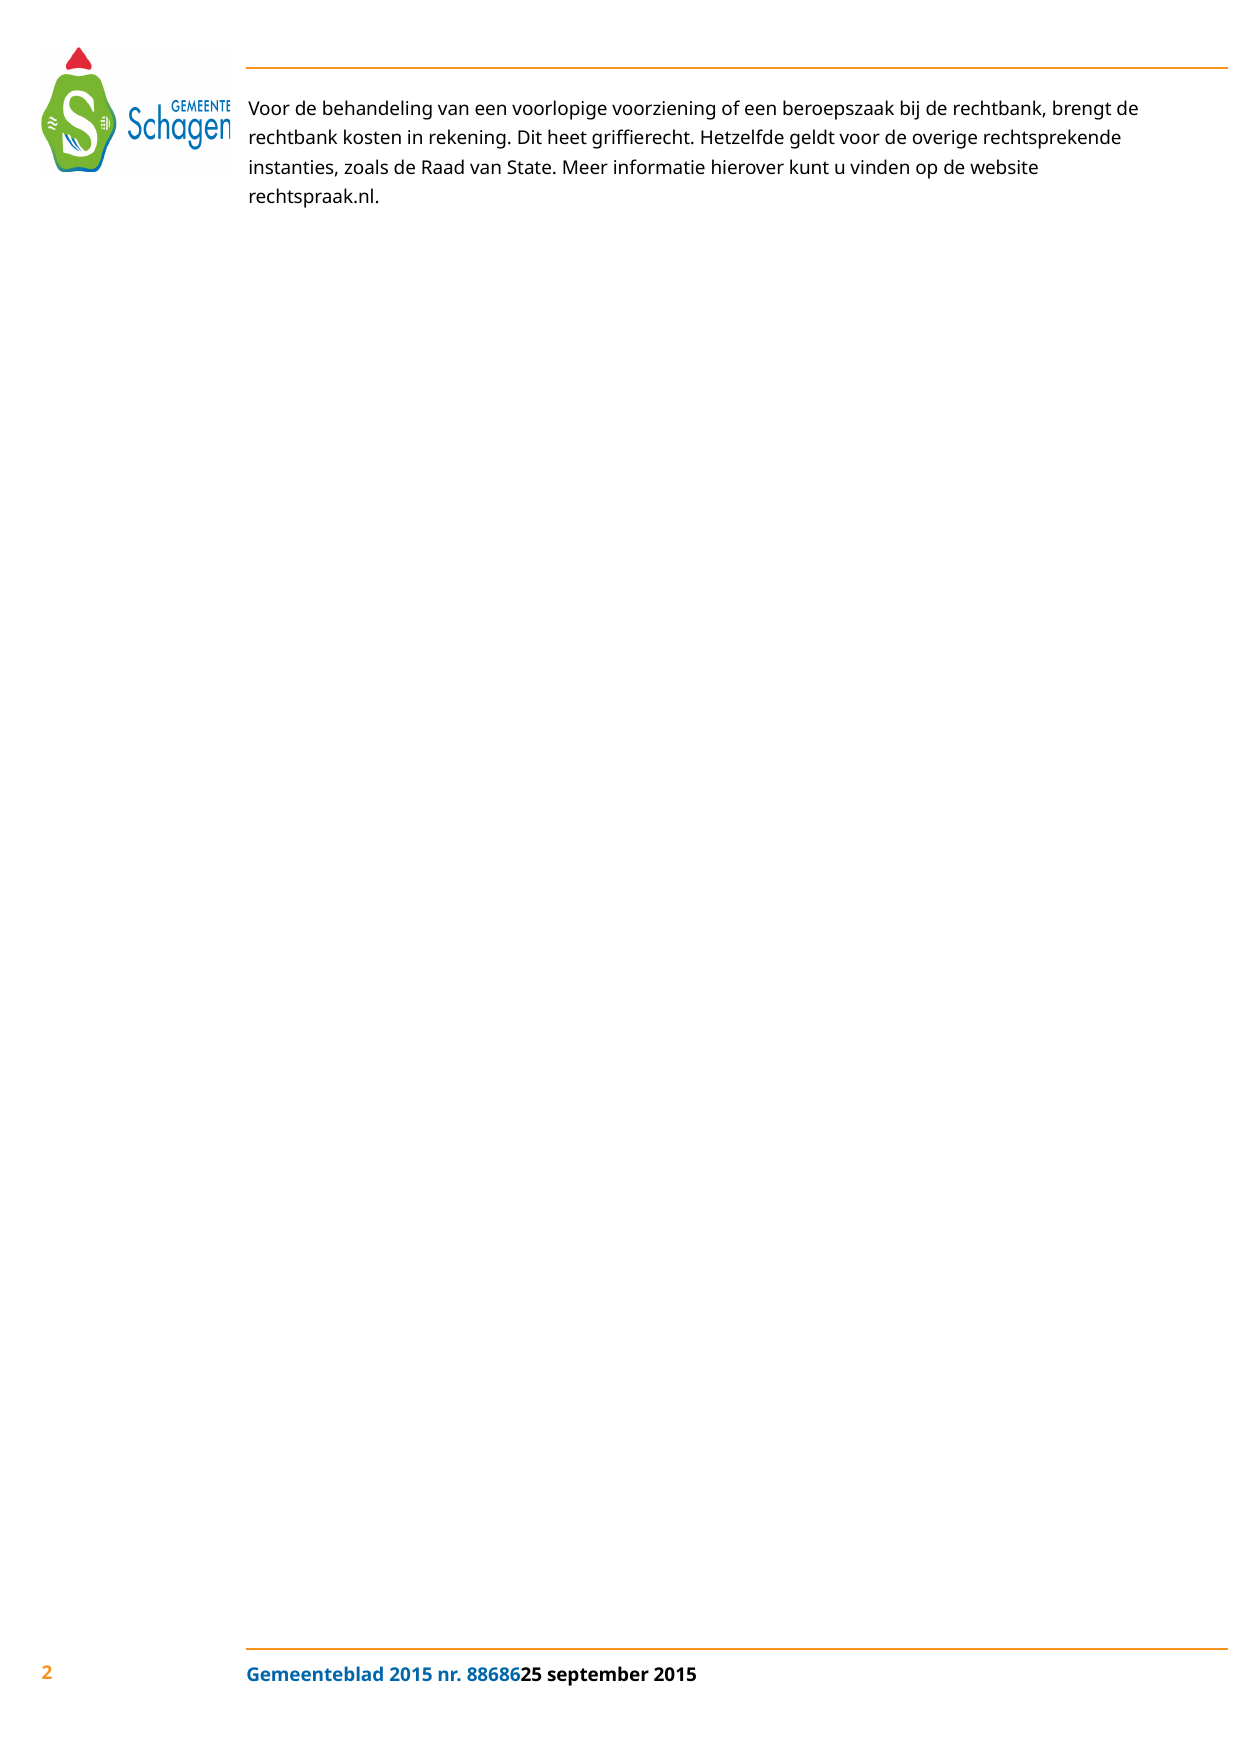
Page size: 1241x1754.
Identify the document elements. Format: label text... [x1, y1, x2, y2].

text Voor de behandeling van een voorlopige voorziening of een beroepszaak bij de rechtbank, brengt de rechtbank kosten in rekening. Dit heet griffierecht. Hetzelfde geldt voor de overige rechtsprekende instanties, zoals de Raad van State. Meer informatie hierover kunt u vinden op de website rechtspraak.nl. [248, 95, 1152, 209]
picture [41, 47, 231, 172]
